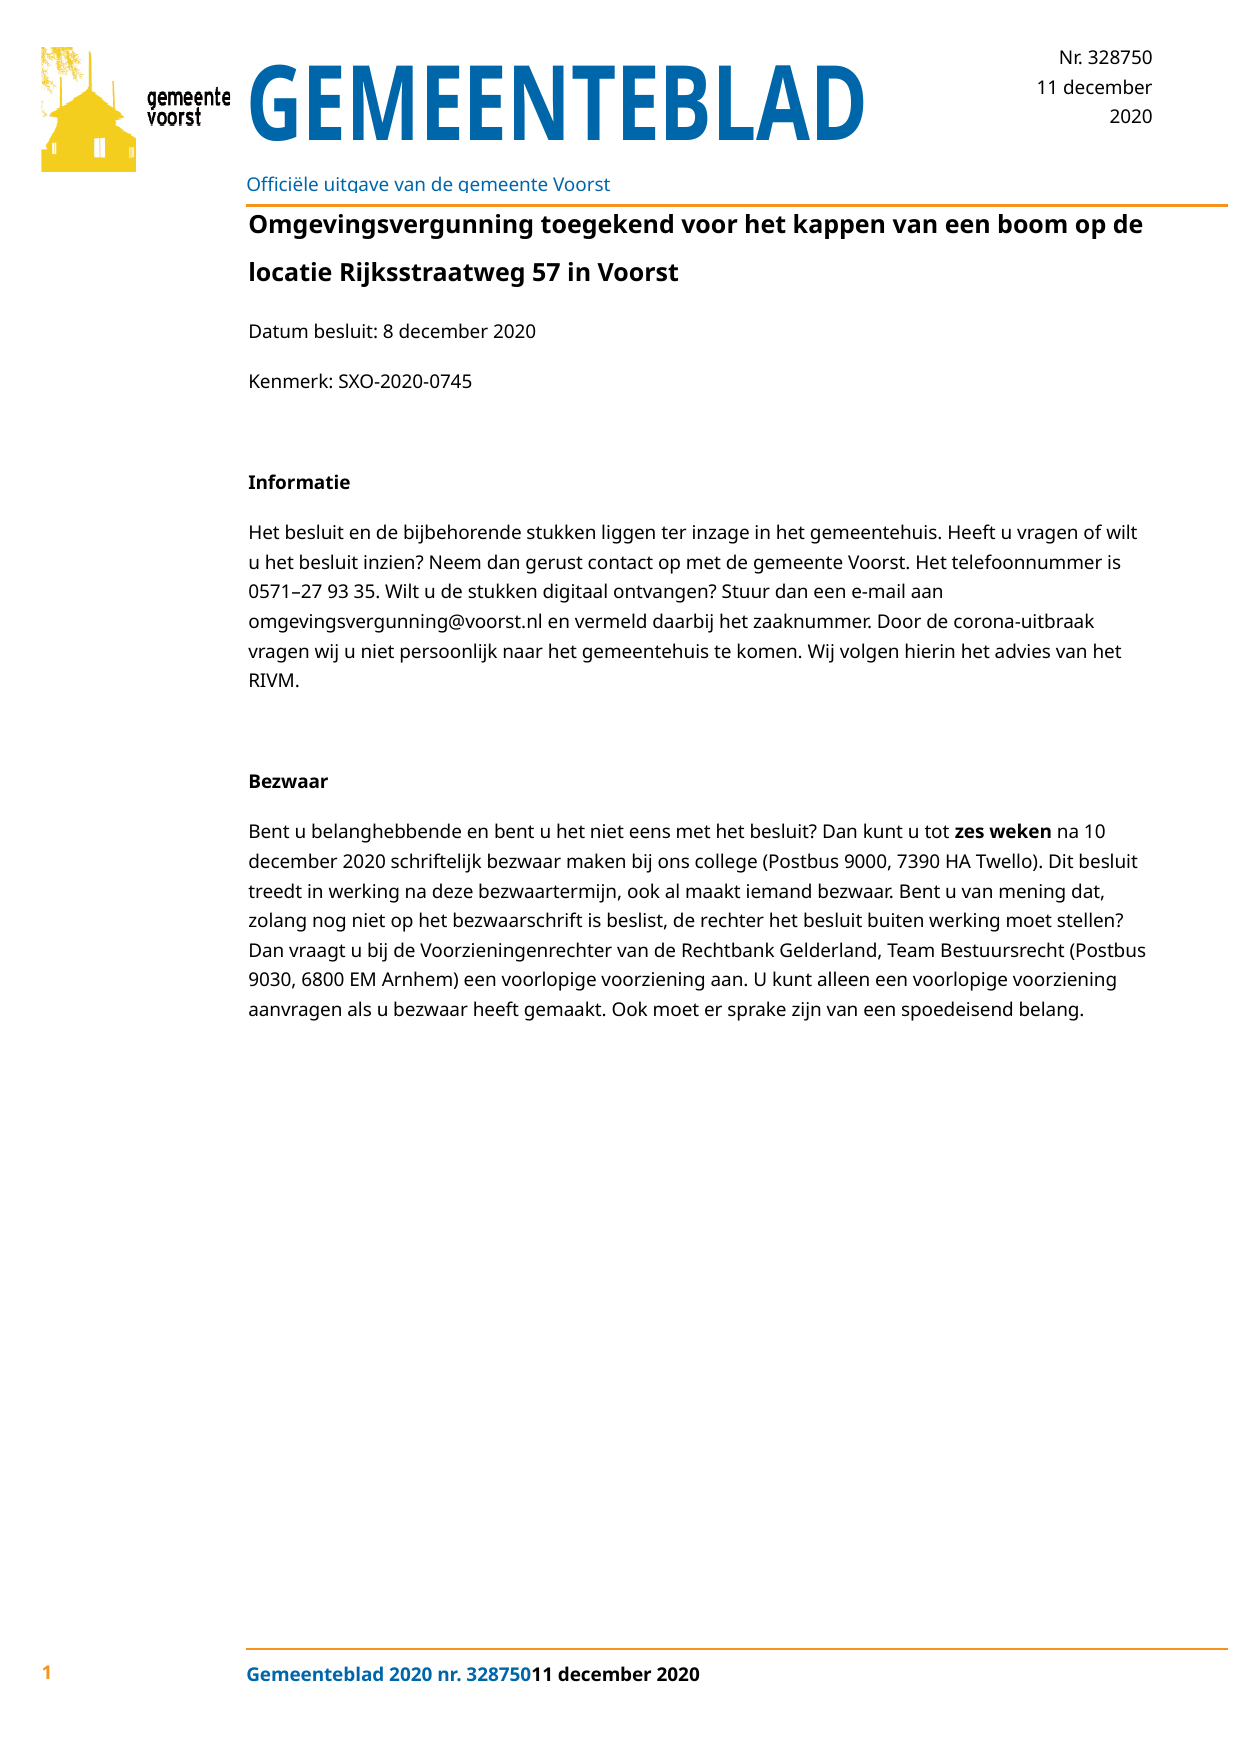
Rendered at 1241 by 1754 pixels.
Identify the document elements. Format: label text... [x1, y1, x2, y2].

text Bent u belanghebbende en bent u het niet eens met het besluit? Dan kunt u tot zes weken na 10 december 2020 schriftelijk bezwaar maken bij ons college (Postbus 9000, 7390 HA Twello). Dit besluit treedt in werking na deze bezwaartermijn, ook al maakt iemand bezwaar. Bent u van mening dat, zolang nog niet op het bezwaarschrift is beslist, de rechter het besluit buiten werking moet stellen? Dan vraagt u bij de Voorzieningenrechter van de Rechtbank Gelderland, Team Bestuursrecht (Postbus 9030, 6800 EM Arnhem) een voorlopige voorziening aan. U kunt alleen een voorlopige voorziening aanvragen als u bezwaar heeft gemaakt. Ook moet er sprake zijn van een spoedeisend belang. [248, 819, 1152, 1022]
text Omgevingsvergunning toegekend voor het kappen van een boom op de locatie Rijksstraatweg 57 in Voorst [248, 207, 1152, 288]
text Informatie [248, 469, 1152, 495]
picture [41, 47, 231, 172]
text Bezwaar [248, 768, 1152, 794]
text Het besluit en de bijbehorende stukken liggen ter inzage in het gemeentehuis. Heeft u vragen of wilt u het besluit inzien? Neem dan gerust contact op met de gemeente Voorst. Het telefoonnummer is 0571–27 93 35. Wilt u de stukken digitaal ontvangen? Stuur dan een e-mail aan omgevingsvergunning@voorst.nl en vermeld daarbij het zaaknummer. Door de corona-uitbraak vragen wij u niet persoonlijk naar het gemeentehuis te komen. Wij volgen hierin het advies van het RIVM. [248, 519, 1152, 693]
text Kenmerk: SXO-2020-0745 [248, 368, 1152, 394]
text Datum besluit: 8 december 2020 [248, 318, 1152, 344]
